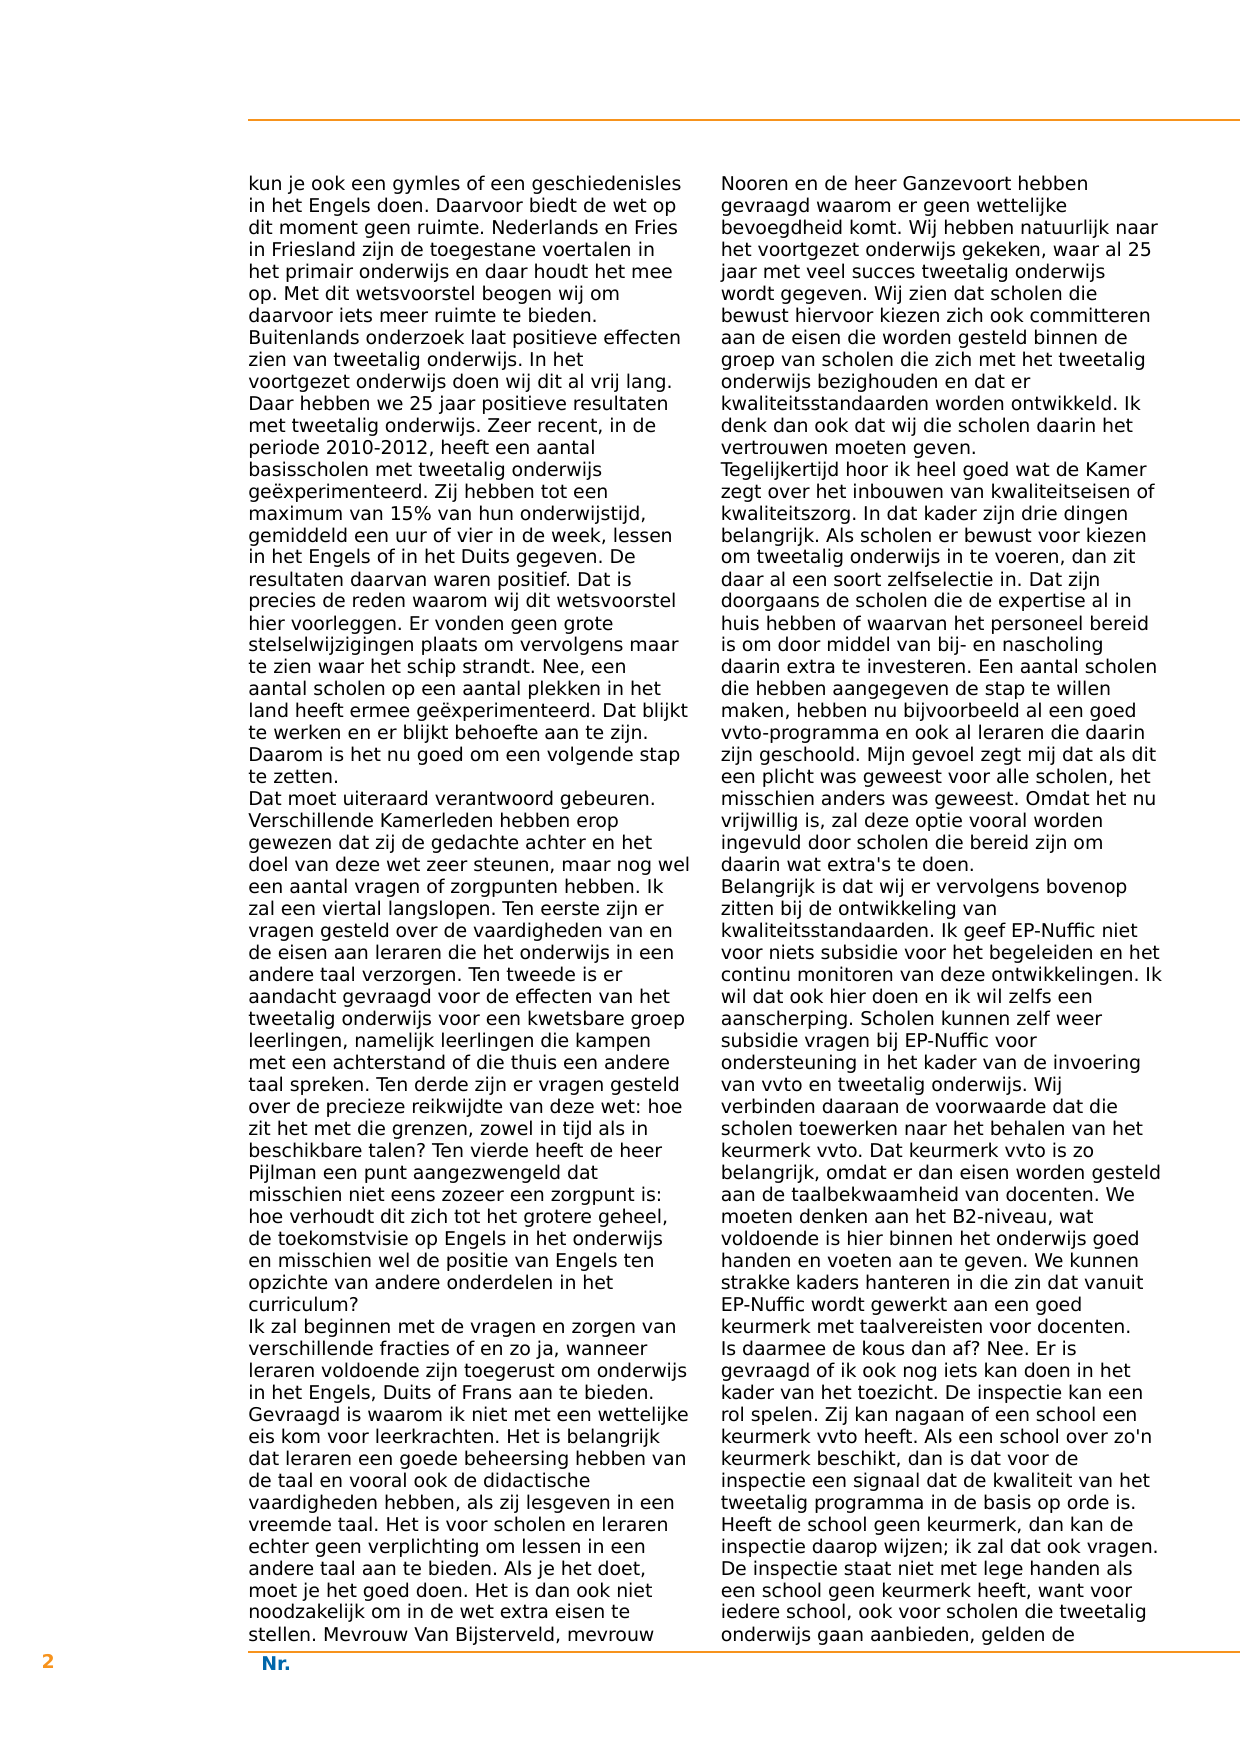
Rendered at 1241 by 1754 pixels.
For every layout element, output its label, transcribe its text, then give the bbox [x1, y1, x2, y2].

text Is daarmee de kous dan af? Nee. Er is gevraagd of ik ook nog iets kan doen in het kader van het toezicht. De inspectie kan een rol spelen. Zij kan nagaan of een school een keurmerk vvto heeft. Als een school over zo'n keurmerk beschikt, dan is dat voor de inspectie een signaal dat de kwaliteit van het tweetalig programma in de basis op orde is. Heeft de school geen keurmerk, dan kan de inspectie daarop wijzen; ik zal dat ook vragen. De inspectie staat niet met lege handen als een school geen keurmerk heeft, want voor iedere school, ook voor scholen die tweetalig onderwijs gaan aanbieden, gelden de [721, 1338, 1163, 1645]
text Buitenlands onderzoek laat positieve effecten zien van tweetalig onderwijs. In het voortgezet onderwijs doen wij dit al vrij lang. Daar hebben we 25 jaar positieve resultaten met tweetalig onderwijs. Zeer recent, in de periode 2010-2012, heeft een aantal basisscholen met tweetalig onderwijs geëxperimenteerd. Zij hebben tot een maximum van 15% van hun onderwijstijd, gemiddeld een uur of vier in de week, lessen in het Engels of in het Duits gegeven. De resultaten daarvan waren positief. Dat is precies de reden waarom wij dit wetsvoorstel hier voorleggen. Er vonden geen grote stelselwijzigingen plaats om vervolgens maar te zien waar het schip strandt. Nee, een aantal scholen op een aantal plekken in het land heeft ermee geëxperimenteerd. Dat blijkt te werken en er blijkt behoefte aan te zijn. Daarom is het nu goed om een volgende stap te zetten. [248, 327, 691, 788]
text Tegelijkertijd hoor ik heel goed wat de Kamer zegt over het inbouwen van kwaliteitseisen of kwaliteitszorg. In dat kader zijn drie dingen belangrijk. Als scholen er bewust voor kiezen om tweetalig onderwijs in te voeren, dan zit daar al een soort zelfselectie in. Dat zijn doorgaans de scholen die de expertise al in huis hebben of waarvan het personeel bereid is om door middel van bij- en nascholing daarin extra te investeren. Een aantal scholen die hebben aangegeven de stap te willen maken, hebben nu bijvoorbeeld al een goed vvto-programma en ook al leraren die daarin zijn geschoold. Mijn gevoel zegt mij dat als dit een plicht was geweest voor alle scholen, het misschien anders was geweest. Omdat het nu vrijwillig is, zal deze optie vooral worden ingevuld door scholen die bereid zijn om daarin wat extra's te doen. [721, 458, 1163, 876]
text Nooren en de heer Ganzevoort hebben gevraagd waarom er geen wettelijke bevoegdheid komt. Wij hebben natuurlijk naar het voortgezet onderwijs gekeken, waar al 25 jaar met veel succes tweetalig onderwijs wordt gegeven. Wij zien dat scholen die bewust hiervoor kiezen zich ook committeren aan de eisen die worden gesteld binnen de groep van scholen die zich met het tweetalig onderwijs bezighouden en dat er kwaliteitsstandaarden worden ontwikkeld. Ik denk dan ook dat wij die scholen daarin het vertrouwen moeten geven. [721, 173, 1163, 458]
text Ik zal beginnen met de vragen en zorgen van verschillende fracties of en zo ja, wanneer leraren voldoende zijn toegerust om onderwijs in het Engels, Duits of Frans aan te bieden. Gevraagd is waarom ik niet met een wettelijke eis kom voor leerkrachten. Het is belangrijk dat leraren een goede beheersing hebben van de taal en vooral ook de didactische vaardigheden hebben, als zij lesgeven in een vreemde taal. Het is voor scholen en leraren echter geen verplichting om lessen in een andere taal aan te bieden. Als je het doet, moet je het goed doen. Het is dan ook niet noodzakelijk om in de wet extra eisen te stellen. Mevrouw Van Bijsterveld, mevrouw [248, 1316, 691, 1645]
text kun je ook een gymles of een geschiedenisles in het Engels doen. Daarvoor biedt de wet op dit moment geen ruimte. Nederlands en Fries in Friesland zijn de toegestane voertalen in het primair onderwijs en daar houdt het mee op. Met dit wetsvoorstel beogen wij om daarvoor iets meer ruimte te bieden. [248, 173, 691, 327]
text Belangrijk is dat wij er vervolgens bovenop zitten bij de ontwikkeling van kwaliteitsstandaarden. Ik geef EP-Nuffic niet voor niets subsidie voor het begeleiden en het continu monitoren van deze ontwikkelingen. Ik wil dat ook hier doen en ik wil zelfs een aanscherping. Scholen kunnen zelf weer subsidie vragen bij EP-Nuffic voor ondersteuning in het kader van de invoering van vvto en tweetalig onderwijs. Wij verbinden daaraan de voorwaarde dat die scholen toewerken naar het behalen van het keurmerk vvto. Dat keurmerk vvto is zo belangrijk, omdat er dan eisen worden gesteld aan de taalbekwaamheid van docenten. We moeten denken aan het B2-niveau, wat voldoende is hier binnen het onderwijs goed handen en voeten aan te geven. We kunnen strakke kaders hanteren in die zin dat vanuit EP-Nuffic wordt gewerkt aan een goed keurmerk met taalvereisten voor docenten. [721, 876, 1163, 1338]
text Dat moet uiteraard verantwoord gebeuren. Verschillende Kamerleden hebben erop gewezen dat zij de gedachte achter en het doel van deze wet zeer steunen, maar nog wel een aantal vragen of zorgpunten hebben. Ik zal een viertal langslopen. Ten eerste zijn er vragen gesteld over de vaardigheden van en de eisen aan leraren die het onderwijs in een andere taal verzorgen. Ten tweede is er aandacht gevraagd voor de effecten van het tweetalig onderwijs voor een kwetsbare groep leerlingen, namelijk leerlingen die kampen met een achterstand of die thuis een andere taal spreken. Ten derde zijn er vragen gesteld over de precieze reikwijdte van deze wet: hoe zit het met die grenzen, zowel in tijd als in beschikbare talen? Ten vierde heeft de heer Pijlman een punt aangezwengeld dat misschien niet eens zozeer een zorgpunt is: hoe verhoudt dit zich tot het grotere geheel, de toekomstvisie op Engels in het onderwijs en misschien wel de positie van Engels ten opzichte van andere onderdelen in het curriculum? [248, 788, 691, 1316]
